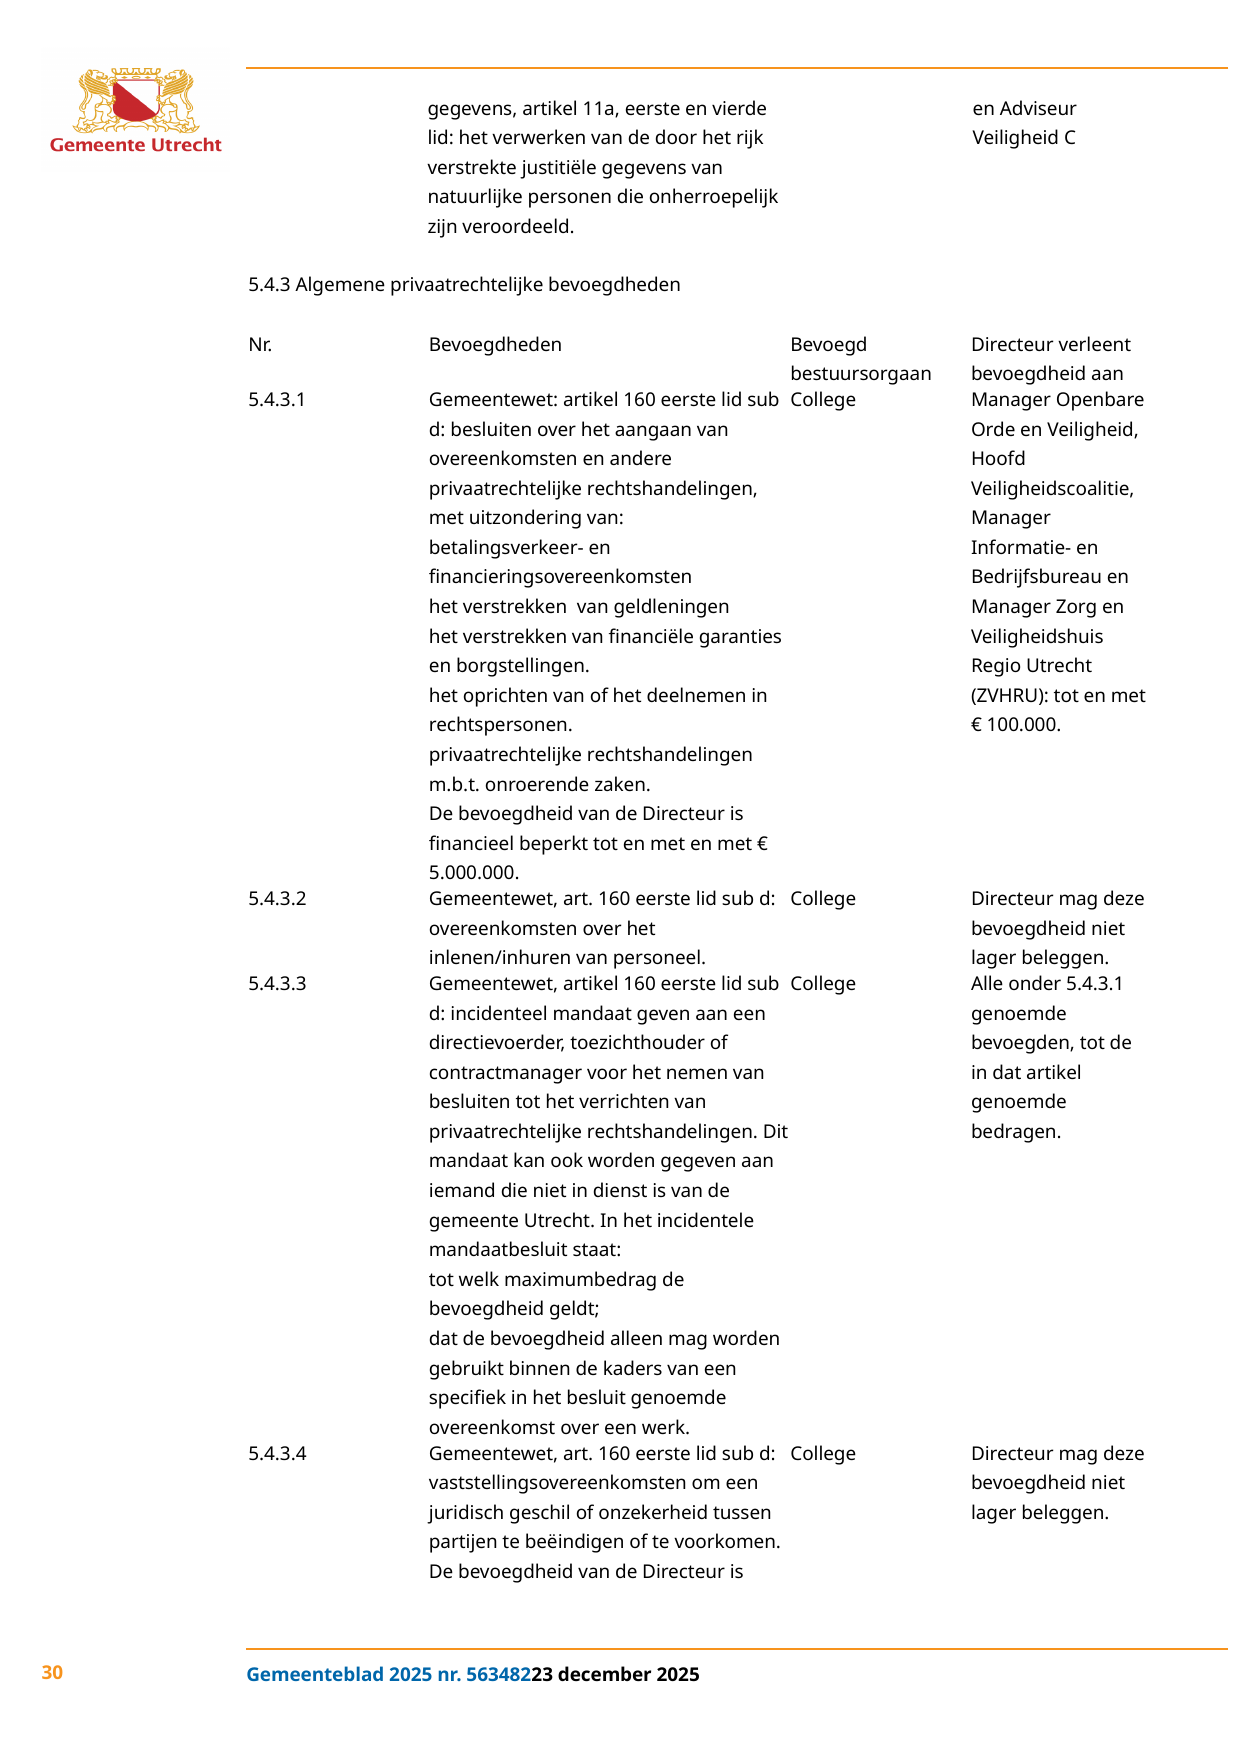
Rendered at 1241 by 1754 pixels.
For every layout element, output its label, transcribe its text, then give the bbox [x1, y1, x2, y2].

table_header Bevoegd bestuursorgaan [790, 331, 971, 386]
table_cell College [790, 386, 971, 885]
table_cell en Adviseur Veiligheid C [973, 95, 1152, 239]
table_cell College [790, 970, 971, 1440]
table_cell Manager Openbare Orde en Veiligheid, Hoofd Veiligheidscoalitie, Manager Informatie- en Bedrijfsbureau en Manager Zorg en Veiligheidshuis Regio Utrecht (ZVHRU): tot en met € 100.000. [971, 386, 1152, 885]
table_cell Alle onder 5.4.3.1 genoemde bevoegden, tot de in dat artikel genoemde bedragen. [971, 970, 1152, 1440]
table_header Bevoegdheden [429, 331, 790, 386]
table_cell Gemeentewet, art. 160 eerste lid sub d: overeenkomsten over het inlenen/inhuren van personeel. [429, 885, 790, 970]
table_cell College [790, 885, 971, 970]
table_cell Gemeentewet: artikel 160 eerste lid sub d: besluiten over het aangaan van overeenkomsten en andere privaatrechtelijke rechtshandelingen, met uitzondering van: betalingsverkeer- en financieringsovereenkomsten het verstrekken van geldleningen het verstrekken van financiële garanties en borgstellingen. het oprichten van of het deelnemen in rechtspersonen. privaatrechtelijke rechtshandelingen m.b.t. onroerende zaken. De bevoegdheid van de Directeur is financieel beperkt tot en met en met € 5.000.000. [429, 386, 790, 885]
table_cell 5.4.3.2 [248, 885, 429, 970]
text 5.4.3 Algemene privaatrechtelijke bevoegdheden [248, 272, 1152, 297]
table_cell Gemeentewet, art. 160 eerste lid sub d: vaststellingsovereenkomsten om een juridisch geschil of onzekerheid tussen partijen te beëindigen of te voorkomen. De bevoegdheid van de Directeur is [429, 1440, 790, 1584]
table_cell [793, 95, 972, 239]
table_cell 5.4.3.3 [248, 970, 429, 1440]
table_cell Gemeentewet, artikel 160 eerste lid sub d: incidenteel mandaat geven aan een directievoerder, toezichthouder of contractmanager voor het nemen van besluiten tot het verrichten van privaatrechtelijke rechtshandelingen. Dit mandaat kan ook worden gegeven aan iemand die niet in dienst is van de gemeente Utrecht. In het incidentele mandaatbesluit staat: tot welk maximumbedrag de bevoegdheid geldt; dat de bevoegdheid alleen mag worden gebruikt binnen de kaders van een specifiek in het besluit genoemde overeenkomst over een werk. [429, 970, 790, 1440]
table_cell Directeur mag deze bevoegdheid niet lager beleggen. [971, 885, 1152, 970]
table_cell 5.4.3.1 [248, 386, 429, 885]
table_cell gegevens, artikel 11a, eerste en vierde lid: het verwerken van de door het rijk verstrekte justitiële gegevens van natuurlijke personen die onherroepelijk zijn veroordeeld. [427, 95, 793, 239]
table_cell 5.4.3.4 [248, 1440, 429, 1584]
picture [41, 47, 231, 172]
table_cell College [790, 1440, 971, 1584]
table_header Nr. [248, 331, 429, 386]
table_cell [248, 95, 427, 239]
table_header Directeur verleent bevoegdheid aan [971, 331, 1152, 386]
table_cell Directeur mag deze bevoegdheid niet lager beleggen. [971, 1440, 1152, 1584]
